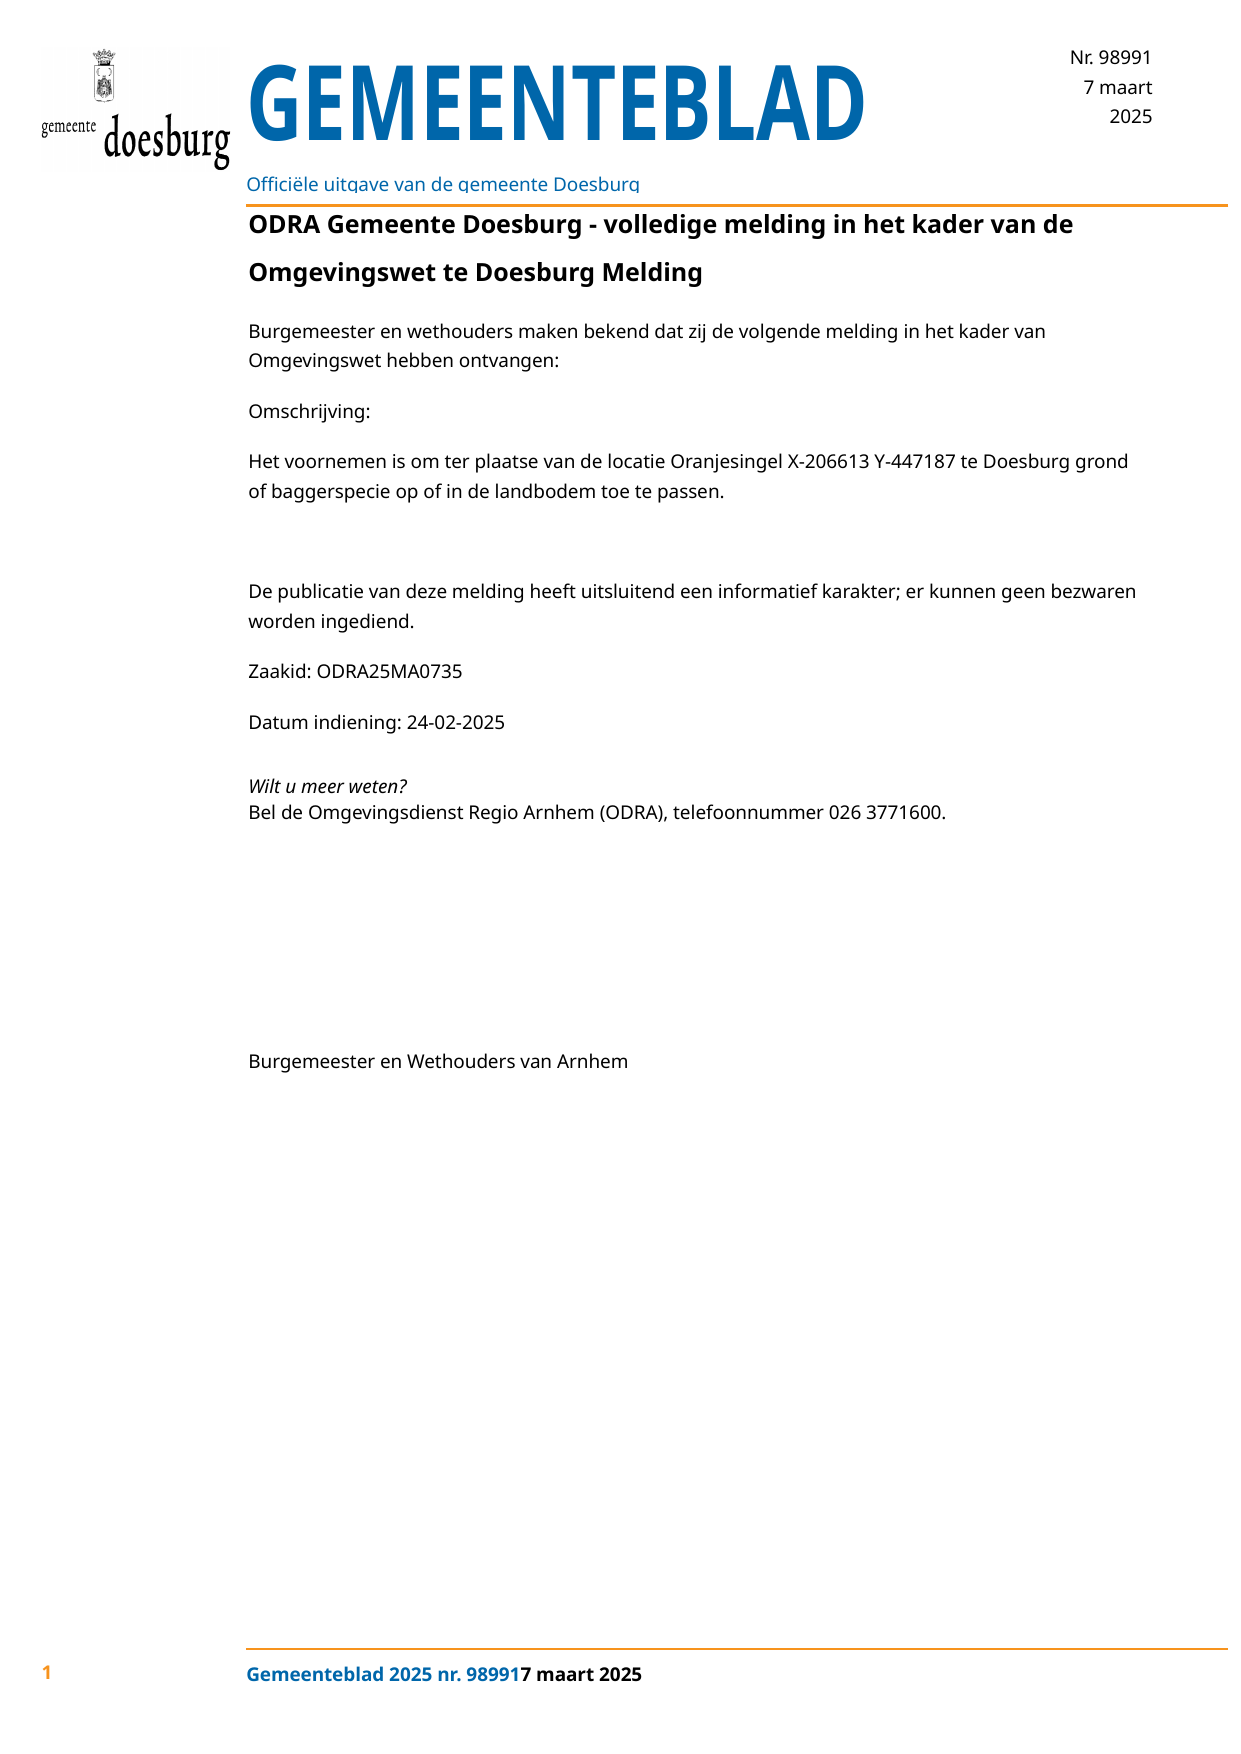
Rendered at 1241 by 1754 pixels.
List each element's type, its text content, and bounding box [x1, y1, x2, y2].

text Omschrijving: [248, 398, 1152, 424]
text De publicatie van deze melding heeft uitsluitend een informatief karakter; er kunnen geen bezwaren worden ingediend. [248, 579, 1152, 634]
text Zaakid: ODRA25MA0735 [248, 659, 1152, 684]
text Burgemeester en wethouders maken bekend dat zij de volgende melding in het kader van Omgevingswet hebben ontvangen: [248, 318, 1152, 373]
text Burgemeester en Wethouders van Arnhem [248, 1048, 1152, 1074]
text Het voornemen is om ter plaatse van de locatie Oranjesingel X-206613 Y-447187 te Doesburg grond of baggerspecie op of in de landbodem toe te passen. [248, 448, 1152, 504]
text ODRA Gemeente Doesburg - volledige melding in het kader van de Omgevingswet te Doesburg Melding [248, 207, 1152, 288]
text Datum indiening: 24-02-2025 [248, 709, 1152, 735]
text Bel de Omgevingsdienst Regio Arnhem (ODRA), telefoonnummer 026 3771600. [248, 799, 1152, 824]
text Wilt u meer weten? [248, 773, 1152, 799]
picture [41, 47, 231, 172]
